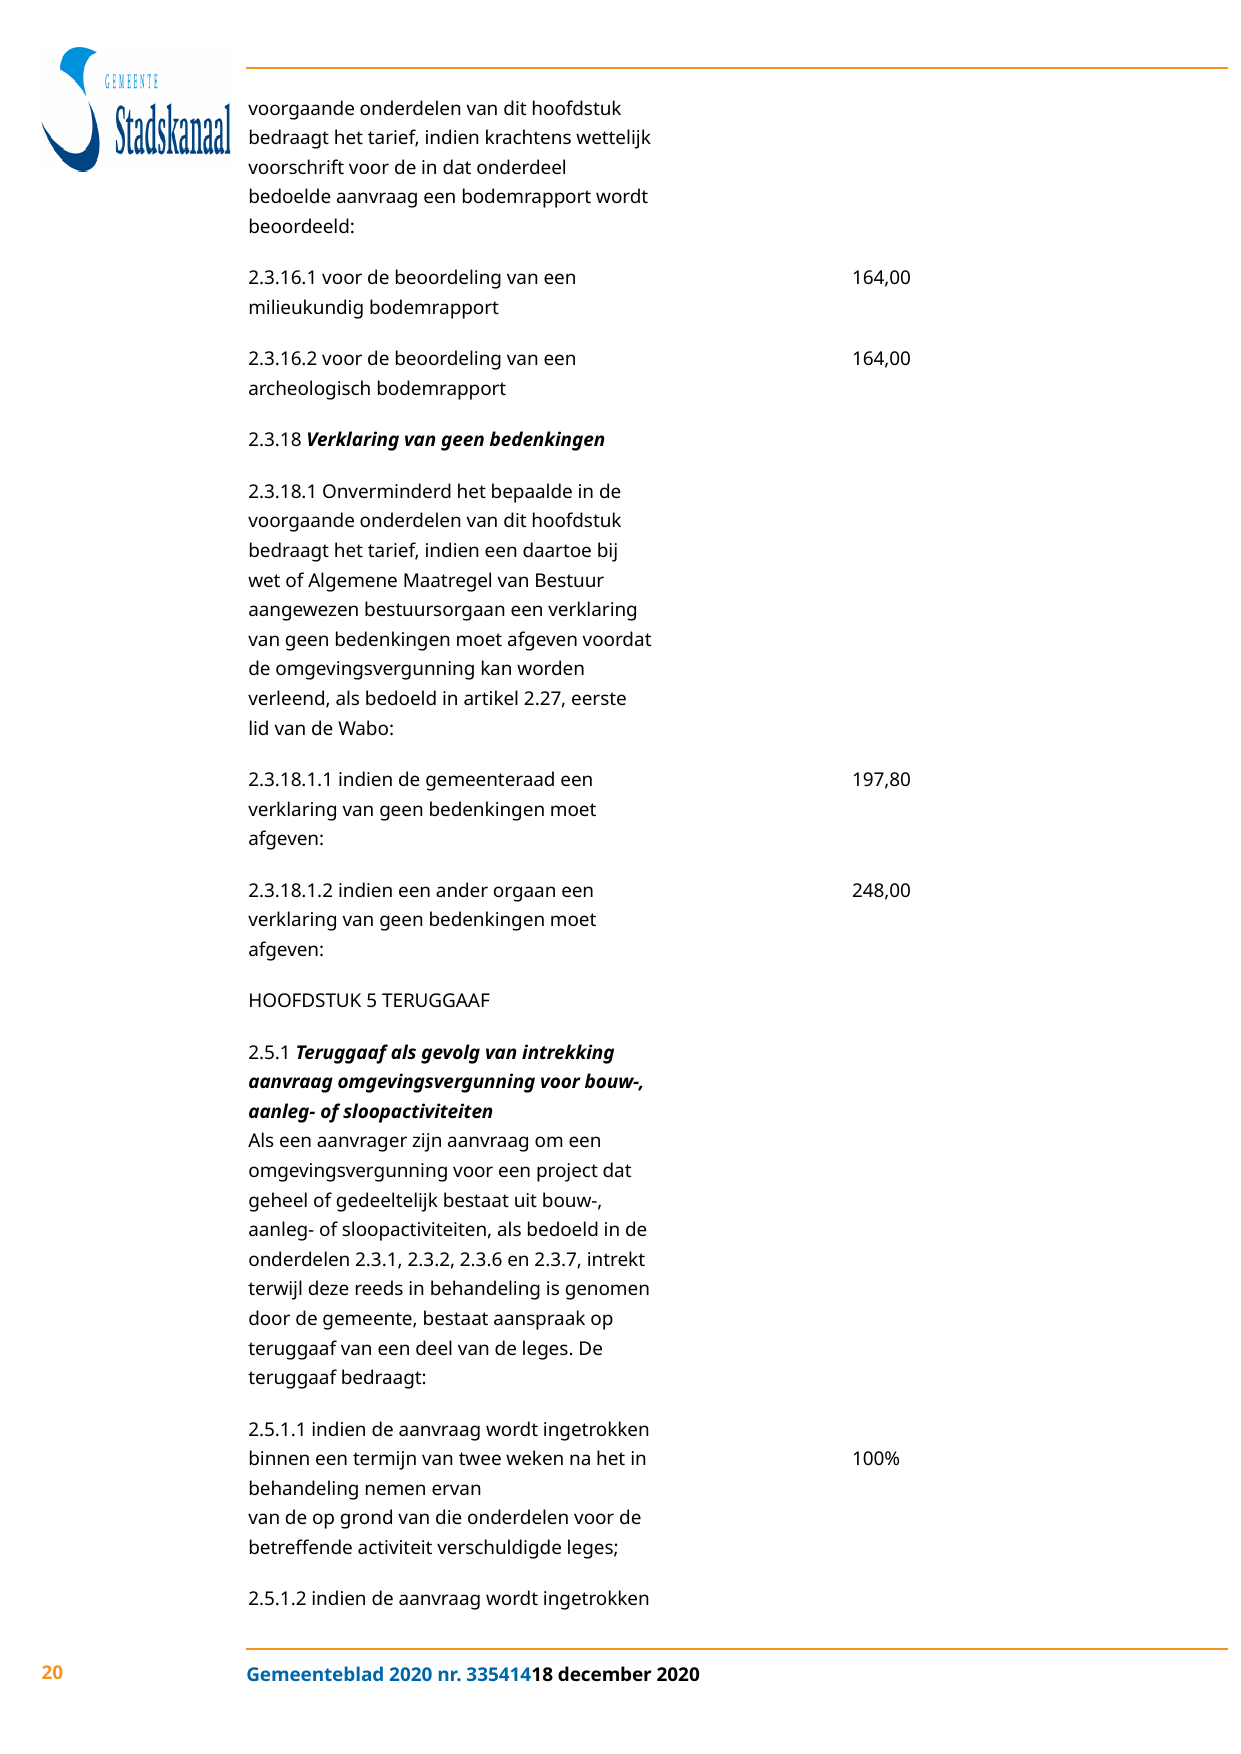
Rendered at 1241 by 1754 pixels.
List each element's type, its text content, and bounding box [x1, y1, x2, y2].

table_cell [248, 401, 652, 427]
table_cell [852, 95, 1052, 239]
table_cell [652, 1416, 852, 1560]
table_cell [652, 741, 852, 766]
table_cell [248, 851, 652, 877]
picture [41, 47, 231, 172]
table_cell 2.3.18.1.1 indien de gemeenteraad een verklaring van geen bedenkingen moet afgeven: [248, 766, 652, 851]
table_cell [852, 1013, 1052, 1039]
table_cell 2.5.1.2 indien de aanvraag wordt ingetrokken [248, 1586, 652, 1611]
table_cell [248, 1013, 652, 1039]
table_cell [652, 877, 852, 962]
table_cell 164,00 [852, 265, 1052, 320]
table_cell [248, 239, 652, 264]
table_cell 100% [852, 1416, 1052, 1560]
table_cell [652, 766, 852, 851]
table_cell [852, 320, 1052, 346]
table_cell [248, 1560, 652, 1586]
table_cell [852, 478, 1052, 741]
table_cell [852, 741, 1052, 766]
table_cell voorgaande onderdelen van dit hoofdstuk bedraagt het tarief, indien krachtens wettelijk voorschrift voor de in dat onderdeel bedoelde aanvraag een bodemrapport wordt beoordeeld: [248, 95, 652, 239]
table_cell 248,00 [852, 877, 1052, 962]
table_cell [652, 1013, 852, 1039]
table_cell [652, 401, 852, 427]
table_cell [852, 962, 1052, 987]
table_cell [652, 453, 852, 478]
table_cell [652, 95, 852, 239]
table_cell [852, 1586, 1052, 1611]
table_cell 2.3.18.1.2 indien een ander orgaan een verklaring van geen bedenkingen moet afgeven: [248, 877, 652, 962]
table_cell [652, 478, 852, 741]
table_cell [852, 851, 1052, 877]
table_cell 2.3.16.1 voor de beoordeling van een milieukundig bodemrapport [248, 265, 652, 320]
table_cell [652, 988, 852, 1013]
table_cell [652, 427, 852, 452]
table_cell [248, 320, 652, 346]
table_cell [852, 427, 1052, 452]
table_cell [652, 346, 852, 401]
table_cell [248, 1390, 652, 1416]
table_cell HOOFDSTUK 5 TERUGGAAF [248, 988, 652, 1013]
table_cell 2.5.1.1 indien de aanvraag wordt ingetrokken binnen een termijn van twee weken na het in behandeling nemen ervan van de op grond van die onderdelen voor de betreffende activiteit verschuldigde leges; [248, 1416, 652, 1560]
table_cell [852, 239, 1052, 264]
table_cell [652, 320, 852, 346]
table_cell [652, 851, 852, 877]
table_cell 164,00 [852, 346, 1052, 401]
table_cell [852, 1560, 1052, 1586]
table_cell [852, 1039, 1052, 1390]
table_cell [652, 1560, 852, 1586]
table_cell 2.5.1 Teruggaaf als gevolg van intrekking aanvraag omgevingsvergunning voor bouw-, aanleg- of sloopactiviteiten Als een aanvrager zijn aanvraag om een omgevingsvergunning voor een project dat geheel of gedeeltelijk bestaat uit bouw-, aanleg- of sloopactiviteiten, als bedoeld in de onderdelen 2.3.1, 2.3.2, 2.3.6 en 2.3.7, intrekt terwijl deze reeds in behandeling is genomen door de gemeente, bestaat aanspraak op teruggaaf van een deel van de leges. De teruggaaf bedraagt: [248, 1039, 652, 1390]
table_cell [652, 239, 852, 264]
table_cell 197,80 [852, 766, 1052, 851]
table_cell [248, 741, 652, 766]
table_cell [248, 453, 652, 478]
table_cell [852, 401, 1052, 427]
table_cell [852, 1390, 1052, 1416]
table_cell 2.3.18 Verklaring van geen bedenkingen [248, 427, 652, 452]
table_cell [652, 1039, 852, 1390]
table_cell 2.3.18.1 Onverminderd het bepaalde in de voorgaande onderdelen van dit hoofdstuk bedraagt het tarief, indien een daartoe bij wet of Algemene Maatregel van Bestuur aangewezen bestuursorgaan een verklaring van geen bedenkingen moet afgeven voordat de omgevingsvergunning kan worden verleend, als bedoeld in artikel 2.27, eerste lid van de Wabo: [248, 478, 652, 741]
table_cell [852, 988, 1052, 1013]
table_cell [852, 453, 1052, 478]
table_cell [652, 1586, 852, 1611]
table_cell [652, 962, 852, 987]
table_cell [248, 962, 652, 987]
table_cell [652, 1390, 852, 1416]
table_cell 2.3.16.2 voor de beoordeling van een archeologisch bodemrapport [248, 346, 652, 401]
table_cell [652, 265, 852, 320]
